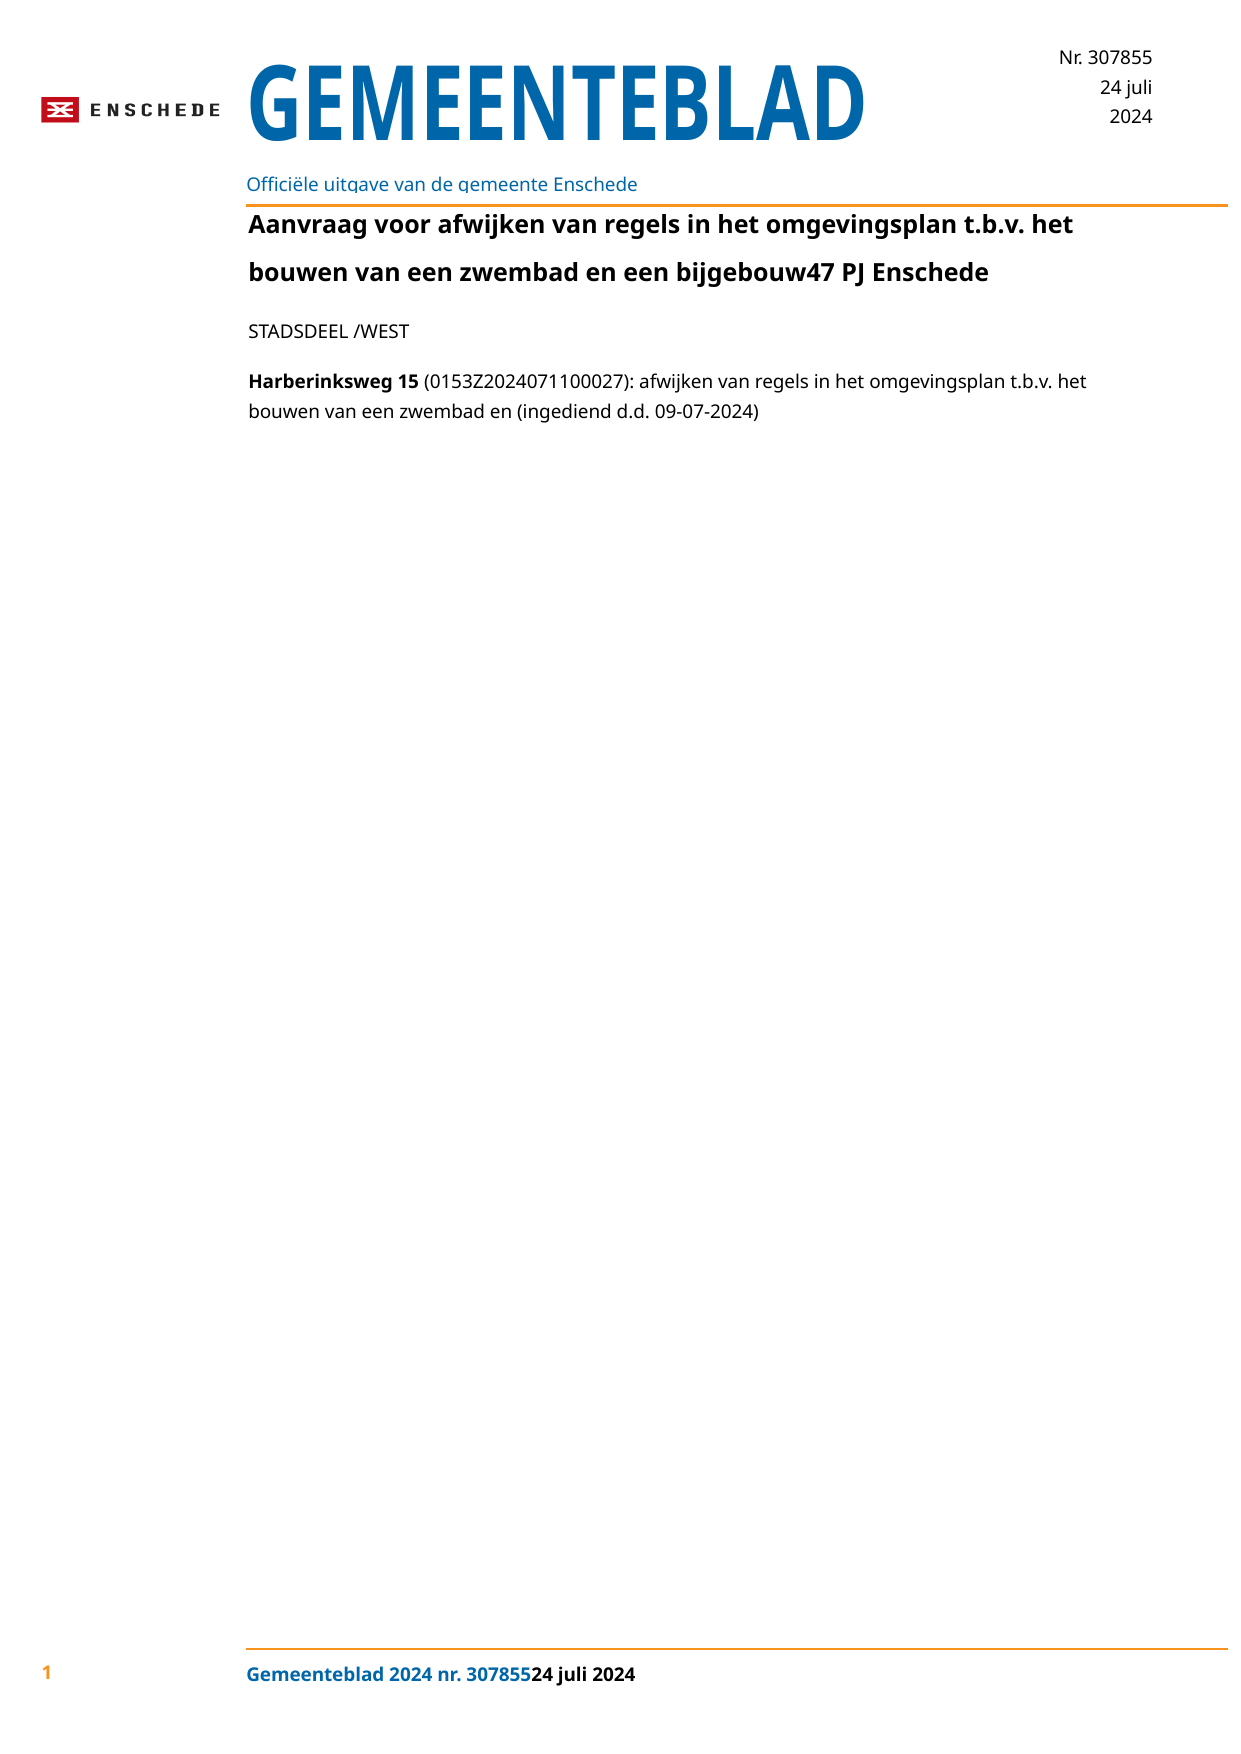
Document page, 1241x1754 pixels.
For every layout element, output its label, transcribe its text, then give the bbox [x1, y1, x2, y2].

text STADSDEEL /WEST [248, 318, 1152, 344]
text Aanvraag voor afwijken van regels in het omgevingsplan t.b.v. het bouwen van een zwembad en een bijgebouw47 PJ Enschede [248, 207, 1152, 288]
text Harberinksweg 15 (0153Z2024071100027): afwijken van regels in het omgevingsplan t.b.v. het bouwen van een zwembad en (ingediend d.d. 09-07-2024) [248, 368, 1152, 424]
picture [41, 47, 231, 172]
